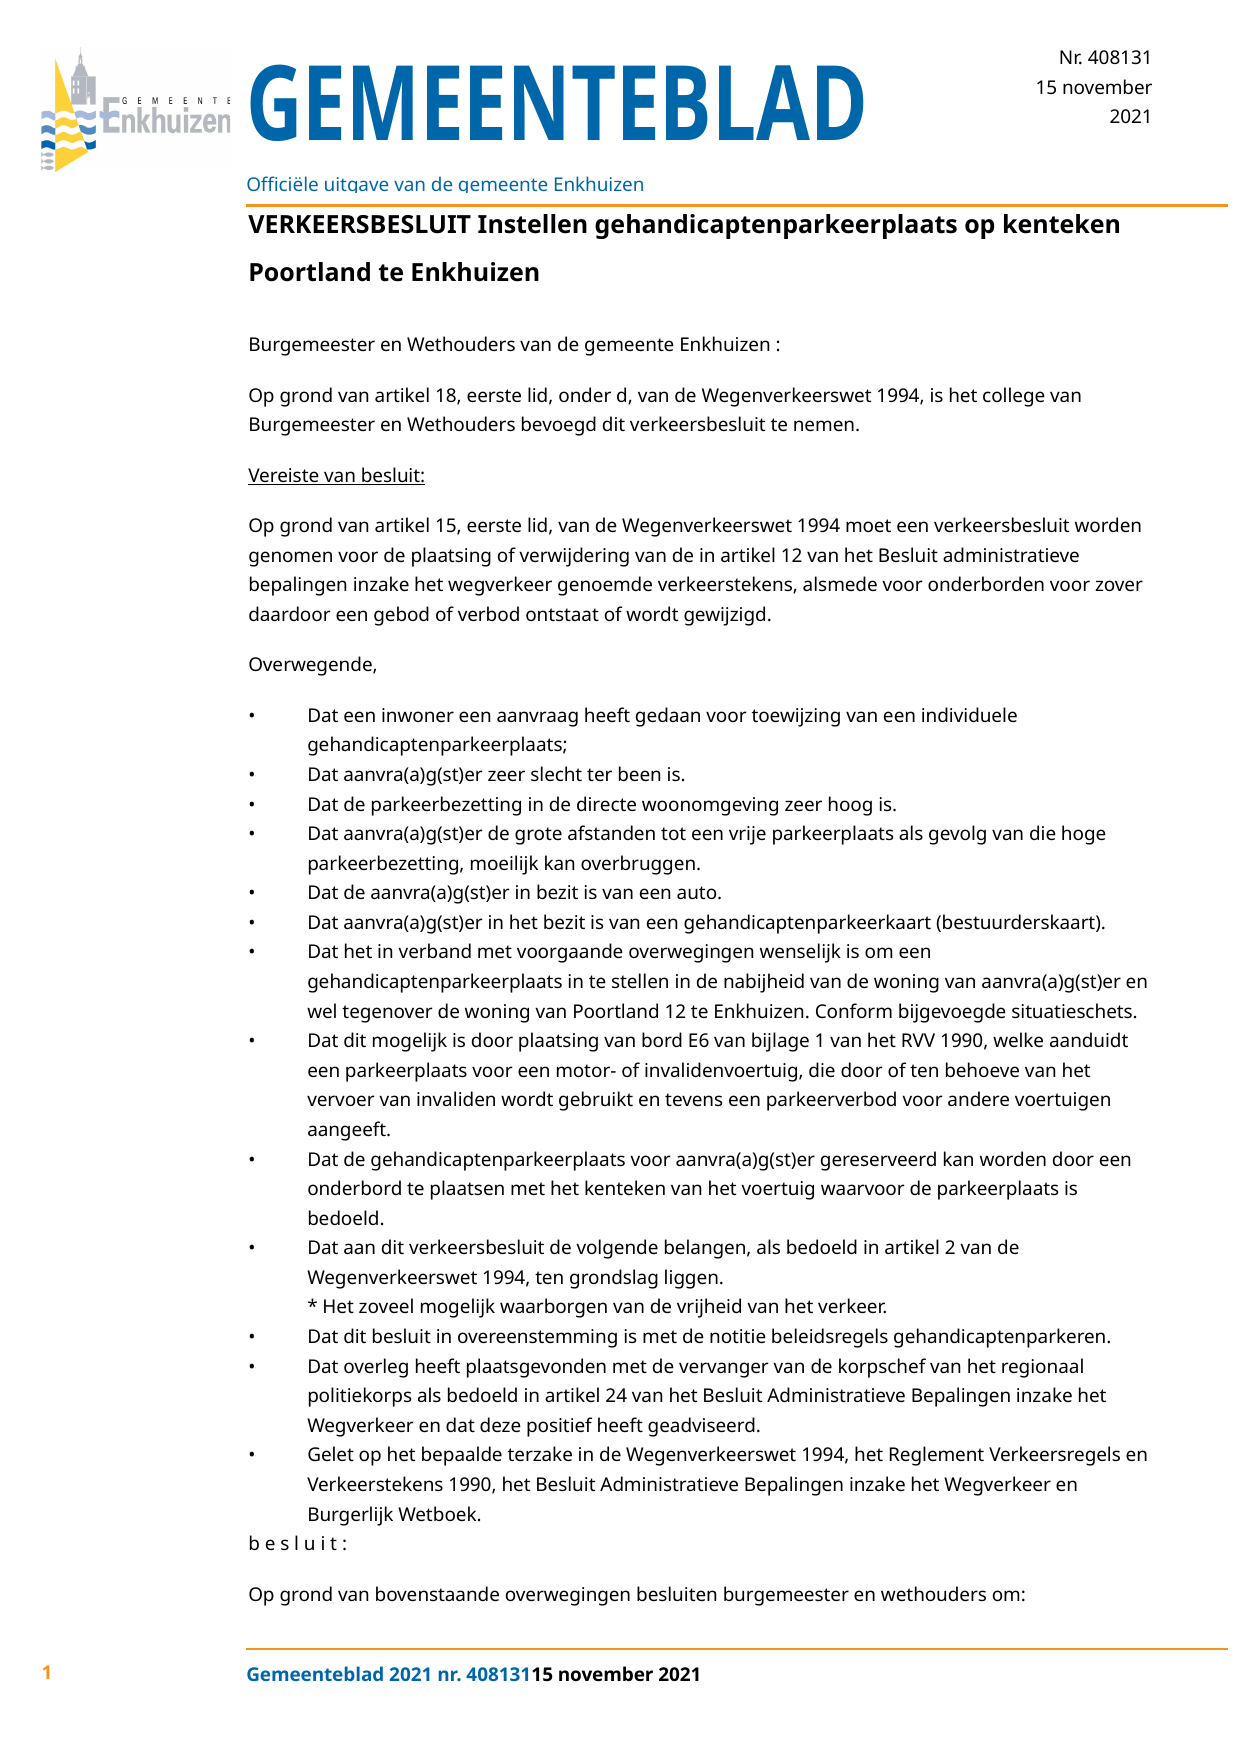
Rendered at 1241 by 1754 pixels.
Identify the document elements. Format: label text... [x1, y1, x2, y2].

text Op grond van artikel 15, eerste lid, van de Wegenverkeerswet 1994 moet een verkeersbesluit worden genomen voor de plaatsing of verwijdering van de in artikel 12 van het Besluit administratieve bepalingen inzake het wegverkeer genoemde verkeerstekens, alsmede voor onderborden voor zover daardoor een gebod of verbod ontstaat of wordt gewijzigd. [248, 512, 1152, 627]
list Dat dit besluit in overeenstemming is met de notitie beleidsregels gehandicaptenparkeren. [248, 1323, 1152, 1349]
list Dat dit mogelijk is door plaatsing van bord E6 van bijlage 1 van het RVV 1990, welke aanduidt een parkeerplaats voor een motor- of invalidenvoertuig, die door of ten behoeve van het vervoer van invaliden wordt gebruikt en tevens een parkeerverbod voor andere voertuigen aangeeft. [248, 1027, 1152, 1142]
list Dat het in verband met voorgaande overwegingen wenselijk is om een gehandicaptenparkeerplaats in te stellen in de nabijheid van de woning van aanvra(a)g(st)er en wel tegenover de woning van Poortland 12 te Enkhuizen. Conform bijgevoegde situatieschets. [248, 939, 1152, 1023]
list * Het zoveel mogelijk waarborgen van de vrijheid van het verkeer. [248, 1294, 1152, 1319]
list Dat aanvra(a)g(st)er de grote afstanden tot een vrije parkeerplaats als gevolg van die hoge parkeerbezetting, moeilijk kan overbruggen. [248, 820, 1152, 876]
text Op grond van bovenstaande overwegingen besluiten burgemeester en wethouders om: [248, 1581, 1152, 1606]
text Overwegende, [248, 652, 1152, 677]
list Dat aanvra(a)g(st)er zeer slecht ter been is. [248, 761, 1152, 787]
list Dat de gehandicaptenparkeerplaats voor aanvra(a)g(st)er gereserveerd kan worden door een onderbord te plaatsen met het kenteken van het voertuig waarvoor de parkeerplaats is bedoeld. [248, 1146, 1152, 1231]
text Op grond van artikel 18, eerste lid, onder d, van de Wegenverkeerswet 1994, is het college van Burgemeester en Wethouders bevoegd dit verkeersbesluit te nemen. [248, 382, 1152, 437]
list Dat een inwoner een aanvraag heeft gedaan voor toewijzing van een individuele gehandicaptenparkeerplaats; [248, 702, 1152, 757]
list Dat aan dit verkeersbesluit de volgende belangen, als bedoeld in artikel 2 van de Wegenverkeerswet 1994, ten grondslag liggen. [248, 1234, 1152, 1290]
list Dat de parkeerbezetting in de directe woonomgeving zeer hoog is. [248, 791, 1152, 816]
text VERKEERSBESLUIT Instellen gehandicaptenparkeerplaats op kenteken Poortland te Enkhuizen [248, 207, 1152, 288]
picture [41, 47, 231, 172]
text Vereiste van besluit: [248, 462, 1152, 488]
list Dat overleg heeft plaatsgevonden met de vervanger van de korpschef van het regionaal politiekorps als bedoeld in artikel 24 van het Besluit Administratieve Bepalingen inzake het Wegverkeer en dat deze positief heeft geadviseerd. [248, 1353, 1152, 1438]
text Burgemeester en Wethouders van de gemeente Enkhuizen : [248, 332, 1152, 357]
list Dat de aanvra(a)g(st)er in bezit is van een auto. [248, 879, 1152, 905]
list Gelet op het bepaalde terzake in de Wegenverkeerswet 1994, het Reglement Verkeersregels en Verkeerstekens 1990, het Besluit Administratieve Bepalingen inzake het Wegverkeer en Burgerlijk Wetboek. [248, 1442, 1152, 1526]
text b e s l u i t : [248, 1530, 1152, 1556]
list Dat aanvra(a)g(st)er in het bezit is van een gehandicaptenparkeerkaart (bestuurderskaart). [248, 909, 1152, 935]
